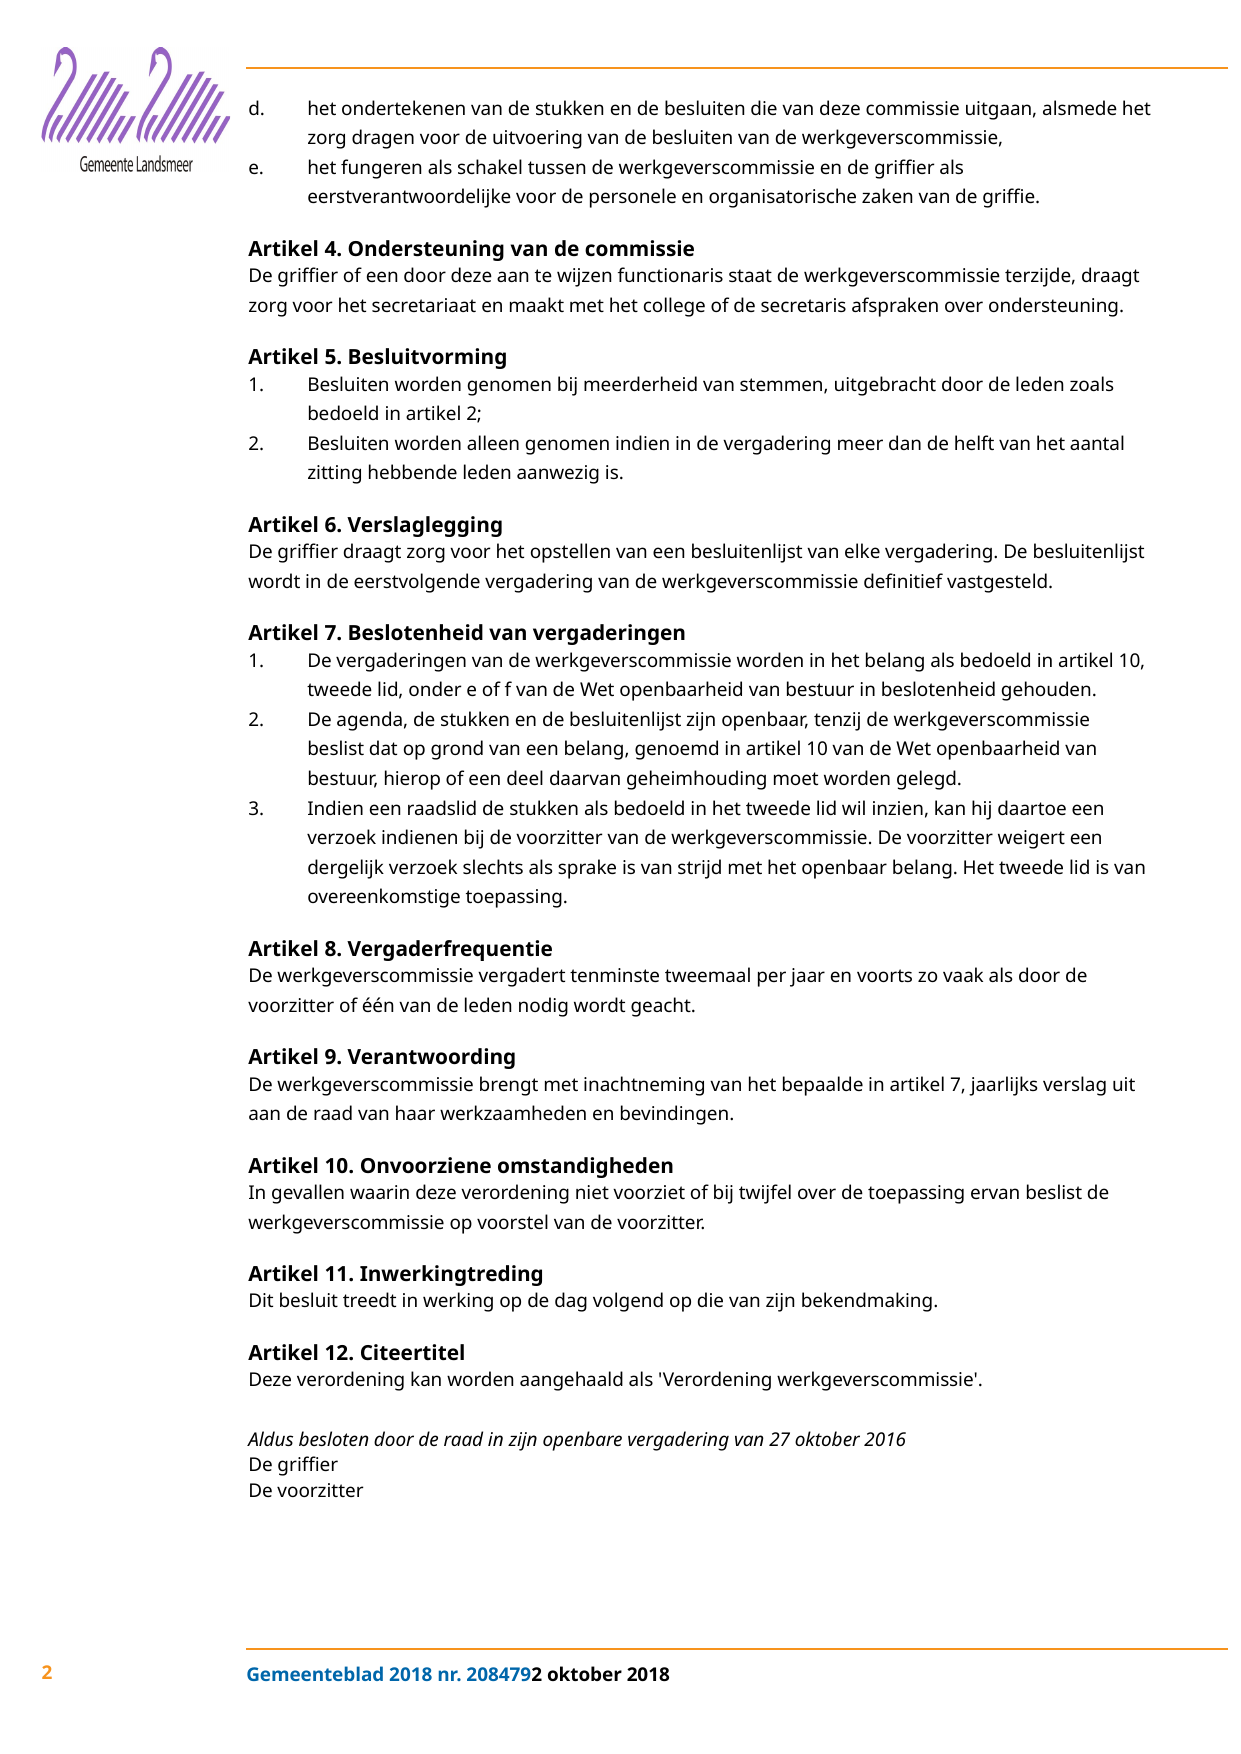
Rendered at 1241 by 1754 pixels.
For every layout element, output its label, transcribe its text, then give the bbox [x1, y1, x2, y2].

text Artikel 6. Verslaglegging [248, 510, 1152, 538]
text Dit besluit treedt in werking op de dag volgend op die van zijn bekendmaking. [248, 1288, 1152, 1313]
list Indien een raadslid de stukken als bedoeld in het tweede lid wil inzien, kan hij daartoe een verzoek indienen bij de voorzitter van de werkgeverscommissie. De voorzitter weigert een dergelijk verzoek slechts als sprake is van strijd met het openbaar belang. Het tweede lid is van overeenkomstige toepassing. [248, 795, 1152, 909]
text Artikel 10. Onvoorziene omstandigheden [248, 1151, 1152, 1179]
text In gevallen waarin deze verordening niet voorziet of bij twijfel over de toepassing ervan beslist de werkgeverscommissie op voorstel van de voorzitter. [248, 1179, 1152, 1234]
text Artikel 11. Inwerkingtreding [248, 1259, 1152, 1288]
text De griffier [248, 1451, 1152, 1477]
text Artikel 4. Ondersteuning van de commissie [248, 234, 1152, 262]
text De griffier of een door deze aan te wijzen functionaris staat de werkgeverscommissie terzijde, draagt zorg voor het secretariaat en maakt met het college of de secretaris afspraken over ondersteuning. [248, 262, 1152, 318]
list De vergaderingen van de werkgeverscommissie worden in het belang als bedoeld in artikel 10, tweede lid, onder e of f van de Wet openbaarheid van bestuur in beslotenheid gehouden. [248, 647, 1152, 702]
text De werkgeverscommissie brengt met inachtneming van het bepaalde in artikel 7, jaarlijks verslag uit aan de raad van haar werkzaamheden en bevindingen. [248, 1071, 1152, 1126]
text Artikel 5. Besluitvorming [248, 342, 1152, 371]
text De werkgeverscommissie vergadert tenminste tweemaal per jaar en voorts zo vaak als door de voorzitter of één van de leden nodig wordt geacht. [248, 962, 1152, 1018]
list De agenda, de stukken en de besluitenlijst zijn openbaar, tenzij de werkgeverscommissie beslist dat op grond van een belang, genoemd in artikel 10 van de Wet openbaarheid van bestuur, hierop of een deel daarvan geheimhouding moet worden gelegd. [248, 706, 1152, 791]
text Aldus besloten door de raad in zijn openbare vergadering van 27 oktober 2016 [248, 1426, 1152, 1451]
picture [41, 47, 231, 172]
text Artikel 12. Citeertitel [248, 1338, 1152, 1367]
list het ondertekenen van de stukken en de besluiten die van deze commissie uitgaan, alsmede het zorg dragen voor de uitvoering van de besluiten van de werkgeverscommissie, [248, 95, 1152, 150]
text De griffier draagt zorg voor het opstellen van een besluitenlijst van elke vergadering. De besluitenlijst wordt in de eerstvolgende vergadering van de werkgeverscommissie definitief vastgesteld. [248, 538, 1152, 594]
list Besluiten worden genomen bij meerderheid van stemmen, uitgebracht door de leden zoals bedoeld in artikel 2; [248, 371, 1152, 426]
list het fungeren als schakel tussen de werkgeverscommissie en de griffier als eerstverantwoordelijke voor de personele en organisatorische zaken van de griffie. [248, 154, 1152, 209]
text Artikel 7. Beslotenheid van vergaderingen [248, 618, 1152, 647]
text Artikel 8. Vergaderfrequentie [248, 934, 1152, 962]
text Deze verordening kan worden aangehaald als 'Verordening werkgeverscommissie'. [248, 1367, 1152, 1392]
text De voorzitter [248, 1477, 1152, 1503]
text Artikel 9. Verantwoording [248, 1042, 1152, 1071]
list Besluiten worden alleen genomen indien in de vergadering meer dan de helft van het aantal zitting hebbende leden aanwezig is. [248, 430, 1152, 485]
